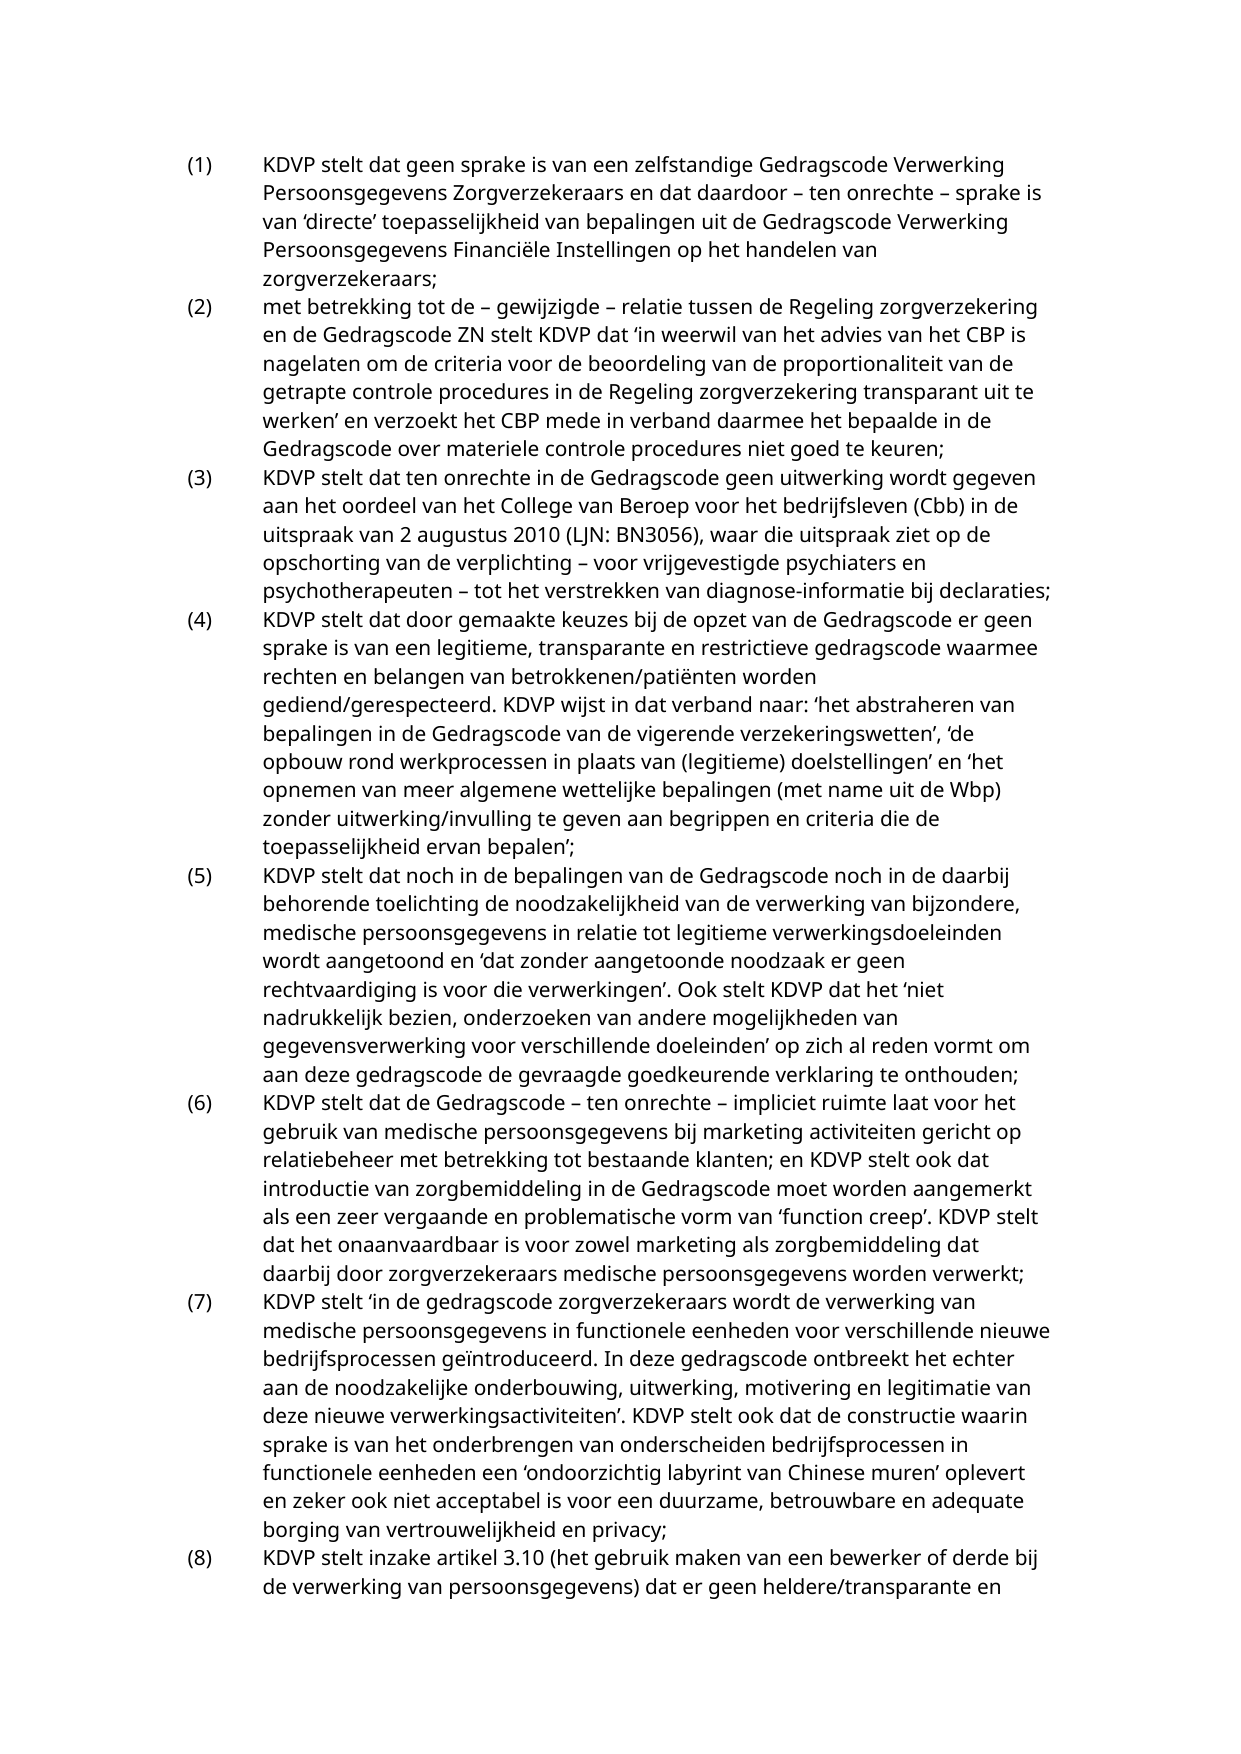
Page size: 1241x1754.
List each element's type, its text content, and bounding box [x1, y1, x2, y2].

list KDVP stelt dat ten onrechte in de Gedragscode geen uitwerking wordt gegeven aan het oordeel van het College van Beroep voor het bedrijfsleven (Cbb) in de uitspraak van 2 augustus 2010 (LJN: BN3056), waar die uitspraak ziet op de opschorting van de verplichting – voor vrijgevestigde psychiaters en psychotherapeuten – tot het verstrekken van diagnose-informatie bij declaraties; [187, 463, 1053, 605]
list KDVP stelt ‘in de gedragscode zorgverzekeraars wordt de verwerking van medische persoonsgegevens in functionele eenheden voor verschillende nieuwe bedrijfsprocessen geïntroduceerd. In deze gedragscode ontbreekt het echter aan de noodzakelijke onderbouwing, uitwerking, motivering en legitimatie van deze nieuwe verwerkingsactiviteiten’. KDVP stelt ook dat de constructie waarin sprake is van het onderbrengen van onderscheiden bedrijfsprocessen in functionele eenheden een ‘ondoorzichtig labyrint van Chinese muren’ oplevert en zeker ook niet acceptabel is voor een duurzame, betrouwbare en adequate borging van vertrouwelijkheid en privacy; [187, 1287, 1053, 1543]
list KDVP stelt dat de Gedragscode – ten onrechte – impliciet ruimte laat voor het gebruik van medische persoonsgegevens bij marketing activiteiten gericht op relatiebeheer met betrekking tot bestaande klanten; en KDVP stelt ook dat introductie van zorgbemiddeling in de Gedragscode moet worden aangemerkt als een zeer vergaande en problematische vorm van ‘function creep’. KDVP stelt dat het onaanvaardbaar is voor zowel marketing als zorgbemiddeling dat daarbij door zorgverzekeraars medische persoonsgegevens worden verwerkt; [187, 1088, 1053, 1287]
list KDVP stelt inzake artikel 3.10 (het gebruik maken van een bewerker of derde bij de verwerking van persoonsgegevens) dat er geen heldere/transparante en [187, 1543, 1053, 1600]
list met betrekking tot de – gewijzigde – relatie tussen de Regeling zorgverzekering en de Gedragscode ZN stelt KDVP dat ‘in weerwil van het advies van het CBP is nagelaten om de criteria voor de beoordeling van de proportionaliteit van de getrapte controle procedures in de Regeling zorgverzekering transparant uit te werken’ en verzoekt het CBP mede in verband daarmee het bepaalde in de Gedragscode over materiele controle procedures niet goed te keuren; [187, 292, 1053, 463]
list KDVP stelt dat geen sprake is van een zelfstandige Gedragscode Verwerking Persoonsgegevens Zorgverzekeraars en dat daardoor – ten onrechte – sprake is van ‘directe’ toepasselijkheid van bepalingen uit de Gedragscode Verwerking Persoonsgegevens Financiële Instellingen op het handelen van zorgverzekeraars; [187, 150, 1053, 292]
list KDVP stelt dat door gemaakte keuzes bij de opzet van de Gedragscode er geen sprake is van een legitieme, transparante en restrictieve gedragscode waarmee rechten en belangen van betrokkenen/patiënten worden gediend/gerespecteerd. KDVP wijst in dat verband naar: ‘het abstraheren van bepalingen in de Gedragscode van de vigerende verzekeringswetten’, ‘de opbouw rond werkprocessen in plaats van (legitieme) doelstellingen’ en ‘het opnemen van meer algemene wettelijke bepalingen (met name uit de Wbp) zonder uitwerking/invulling te geven aan begrippen en criteria die de toepasselijkheid ervan bepalen’; [187, 605, 1053, 861]
list KDVP stelt dat noch in de bepalingen van de Gedragscode noch in de daarbij behorende toelichting de noodzakelijkheid van de verwerking van bijzondere, medische persoonsgegevens in relatie tot legitieme verwerkingsdoeleinden wordt aangetoond en ‘dat zonder aangetoonde noodzaak er geen rechtvaardiging is voor die verwerkingen’. Ook stelt KDVP dat het ‘niet nadrukkelijk bezien, onderzoeken van andere mogelijkheden van gegevensverwerking voor verschillende doeleinden’ op zich al reden vormt om aan deze gedragscode de gevraagde goedkeurende verklaring te onthouden; [187, 861, 1053, 1088]
